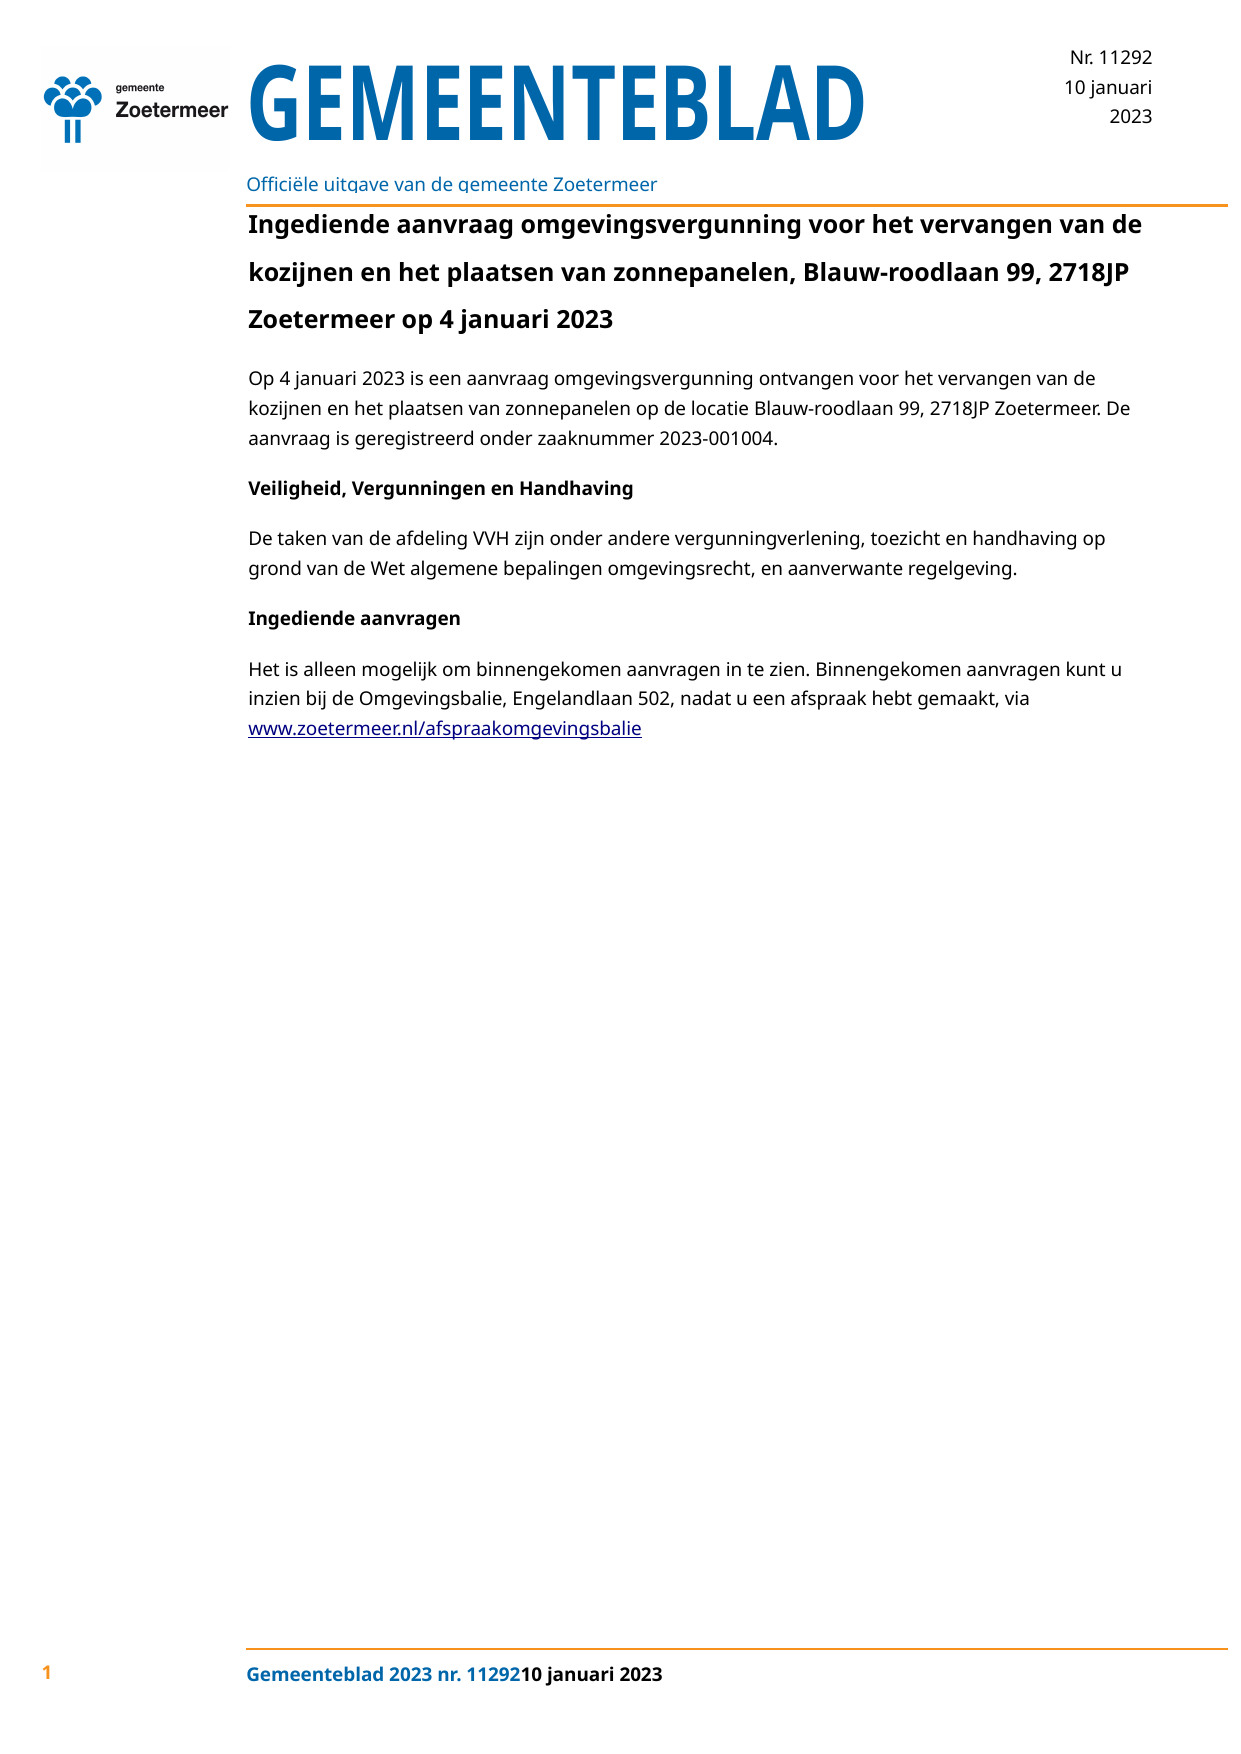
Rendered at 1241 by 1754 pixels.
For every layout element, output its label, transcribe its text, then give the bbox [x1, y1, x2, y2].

text De taken van de afdeling VVH zijn onder andere vergunningverlening, toezicht en handhaving op grond van de Wet algemene bepalingen omgevingsrecht, en aanverwante regelgeving. [248, 526, 1152, 581]
text Het is alleen mogelijk om binnengekomen aanvragen in te zien. Binnengekomen aanvragen kunt u inzien bij de Omgevingsbalie, Engelandlaan 502, nadat u een afspraak hebt gemaakt, via www.zoetermeer.nl/afspraakomgevingsbalie [248, 656, 1152, 741]
picture [41, 47, 231, 172]
text Ingediende aanvraag omgevingsvergunning voor het vervangen van de kozijnen en het plaatsen van zonnepanelen, Blauw-roodlaan 99, 2718JP Zoetermeer op 4 januari 2023 [248, 207, 1152, 336]
text Op 4 januari 2023 is een aanvraag omgevingsvergunning ontvangen voor het vervangen van de kozijnen en het plaatsen van zonnepanelen op de locatie Blauw-roodlaan 99, 2718JP Zoetermeer. De aanvraag is geregistreerd onder zaaknummer 2023-001004. [248, 366, 1152, 450]
text Veiligheid, Vergunningen en Handhaving [248, 475, 1152, 501]
text Ingediende aanvragen [248, 606, 1152, 631]
